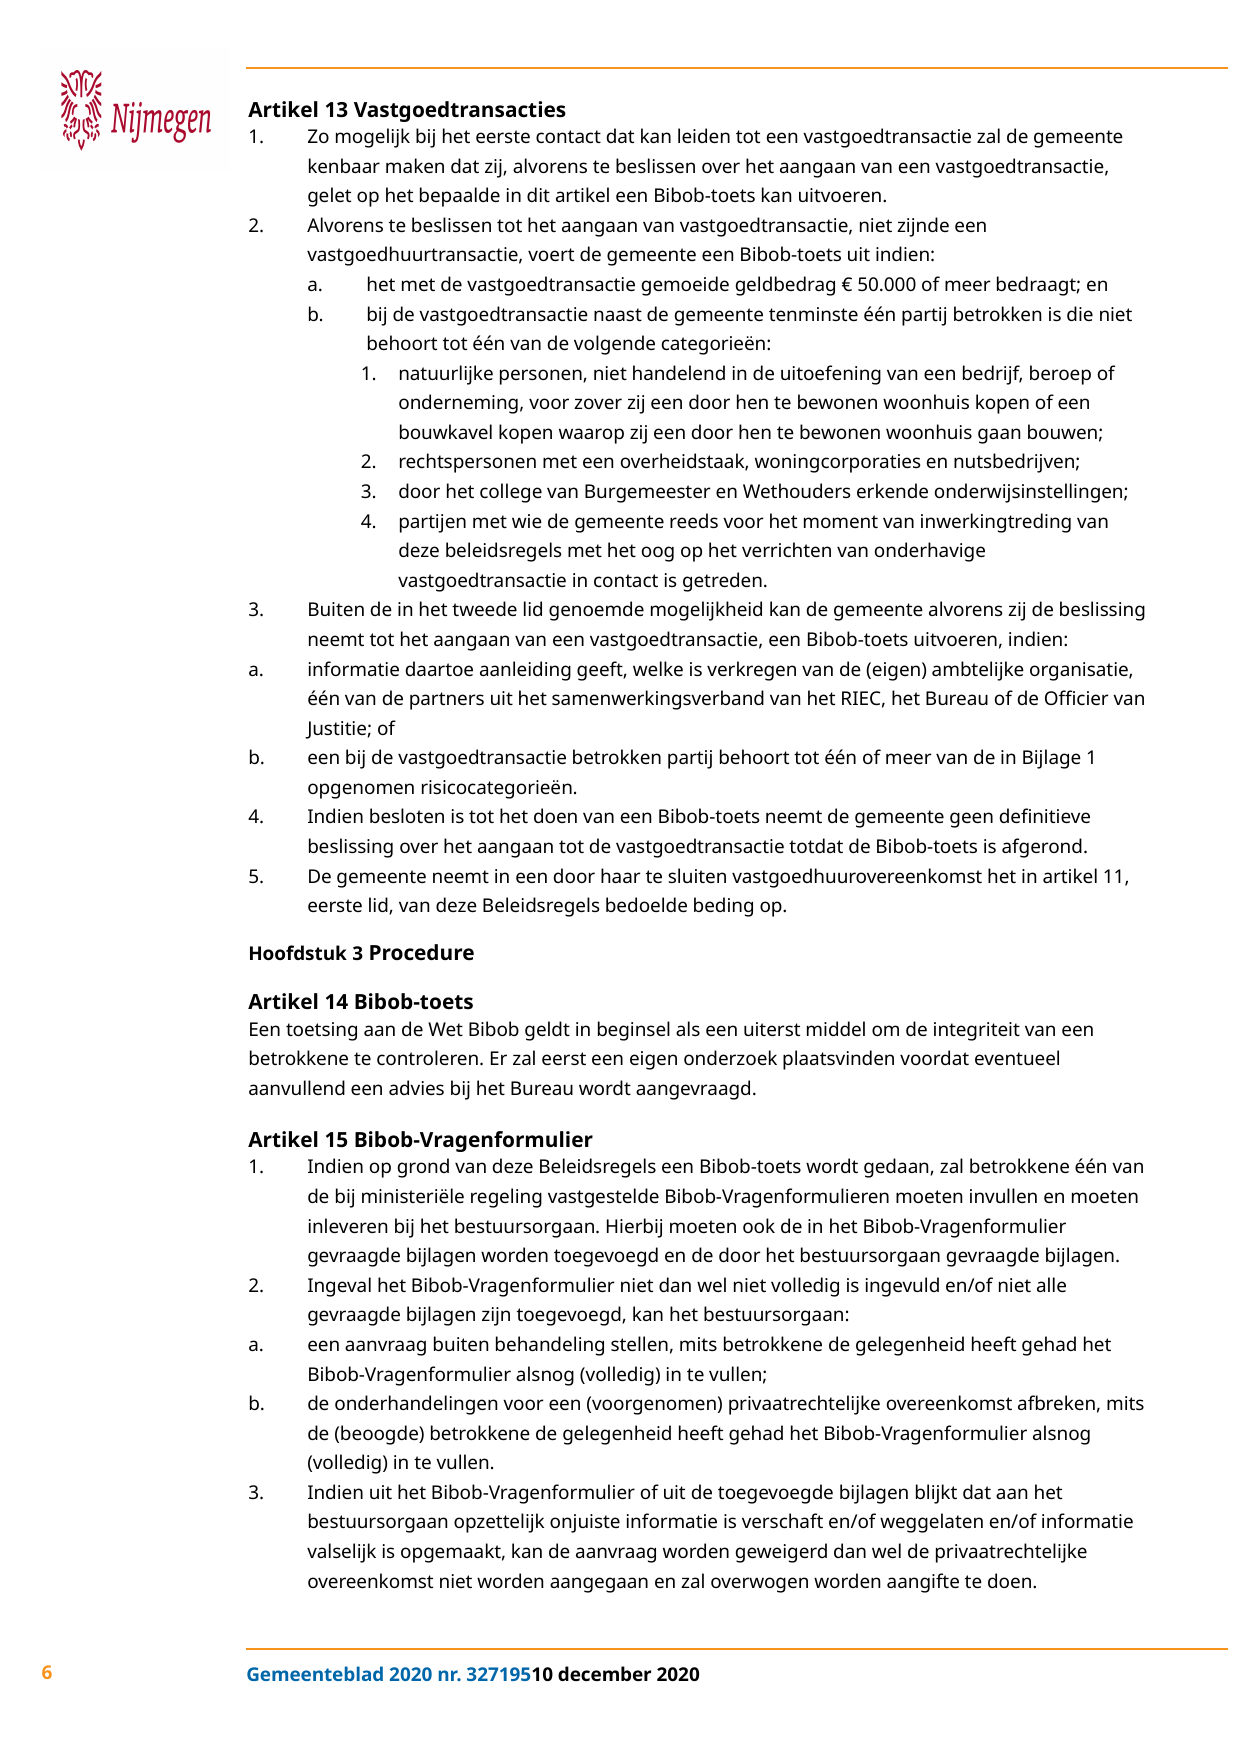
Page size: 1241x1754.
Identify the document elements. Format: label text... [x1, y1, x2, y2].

text Artikel 13 Vastgoedtransacties [248, 95, 1152, 123]
list Alvorens te beslissen tot het aangaan van vastgoedtransactie, niet zijnde een vastgoedhuurtransactie, voert de gemeente een Bibob-toets uit indien: [248, 212, 1152, 267]
list door het college van Burgemeester en Wethouders erkende onderwijsinstellingen; [361, 478, 1152, 504]
list Zo mogelijk bij het eerste contact dat kan leiden tot een vastgoedtransactie zal de gemeente kenbaar maken dat zij, alvorens te beslissen over het aangaan van een vastgoedtransactie, gelet op het bepaalde in dit artikel een Bibob-toets kan uitvoeren. [248, 123, 1152, 208]
list de onderhandelingen voor een (voorgenomen) privaatrechtelijke overeenkomst afbreken, mits de (beoogde) betrokkene de gelegenheid heeft gehad het Bibob-Vragenformulier alsnog (volledig) in te vullen. [248, 1390, 1152, 1475]
list Indien uit het Bibob-Vragenformulier of uit de toegevoegde bijlagen blijkt dat aan het bestuursorgaan opzettelijk onjuiste informatie is verschaft en/of weggelaten en/of informatie valselijk is opgemaakt, kan de aanvraag worden geweigerd dan wel de privaatrechtelijke overeenkomst niet worden aangegaan en zal overwogen worden aangifte te doen. [248, 1479, 1152, 1594]
list informatie daartoe aanleiding geeft, welke is verkregen van de (eigen) ambtelijke organisatie, één van de partners uit het samenwerkingsverband van het RIEC, het Bureau of de Officier van Justitie; of [248, 656, 1152, 741]
list bij de vastgoedtransactie naast de gemeente tenminste één partij betrokken is die niet behoort tot één van de volgende categorieën: [307, 301, 1152, 356]
list een aanvraag buiten behandeling stellen, mits betrokkene de gelegenheid heeft gehad het Bibob-Vragenformulier alsnog (volledig) in te vullen; [248, 1331, 1152, 1387]
list partijen met wie de gemeente reeds voor het moment van inwerkingtreding van deze beleidsregels met het oog op het verrichten van onderhavige vastgoedtransactie in contact is getreden. [361, 508, 1152, 593]
list het met de vastgoedtransactie gemoeide geldbedrag € 50.000 of meer bedraagt; en [307, 271, 1152, 297]
list rechtspersonen met een overheidstaak, woningcorporaties en nutsbedrijven; [361, 449, 1152, 474]
list een bij de vastgoedtransactie betrokken partij behoort tot één of meer van de in Bijlage 1 opgenomen risicocategorieën. [248, 744, 1152, 800]
text Hoofdstuk 3 Procedure [248, 938, 1152, 966]
list Ingeval het Bibob-Vragenformulier niet dan wel niet volledig is ingevuld en/of niet alle gevraagde bijlagen zijn toegevoegd, kan het bestuursorgaan: [248, 1272, 1152, 1327]
text Een toetsing aan de Wet Bibob geldt in beginsel als een uiterst middel om de integriteit van een betrokkene te controleren. Er zal eerst een eigen onderzoek plaatsvinden voordat eventueel aanvullend een advies bij het Bureau wordt aangevraagd. [248, 1016, 1152, 1101]
text Artikel 14 Bibob-toets [248, 987, 1152, 1016]
text Artikel 15 Bibob-Vragenformulier [248, 1125, 1152, 1154]
list Indien besloten is tot het doen van een Bibob-toets neemt de gemeente geen definitieve beslissing over het aangaan tot de vastgoedtransactie totdat de Bibob-toets is afgerond. [248, 804, 1152, 859]
list natuurlijke personen, niet handelend in de uitoefening van een bedrijf, beroep of onderneming, voor zover zij een door hen te bewonen woonhuis kopen of een bouwkavel kopen waarop zij een door hen te bewonen woonhuis gaan bouwen; [361, 360, 1152, 445]
list De gemeente neemt in een door haar te sluiten vastgoedhuurovereenkomst het in artikel 11, eerste lid, van deze Beleidsregels bedoelde beding op. [248, 863, 1152, 918]
list Indien op grond van deze Beleidsregels een Bibob-toets wordt gedaan, zal betrokkene één van de bij ministeriële regeling vastgestelde Bibob-Vragenformulieren moeten invullen en moeten inleveren bij het bestuursorgaan. Hierbij moeten ook de in het Bibob-Vragenformulier gevraagde bijlagen worden toegevoegd en de door het bestuursorgaan gevraagde bijlagen. [248, 1154, 1152, 1268]
picture [41, 47, 231, 172]
list Buiten de in het tweede lid genoemde mogelijkheid kan de gemeente alvorens zij de beslissing neemt tot het aangaan van een vastgoedtransactie, een Bibob-toets uitvoeren, indien: [248, 597, 1152, 652]
